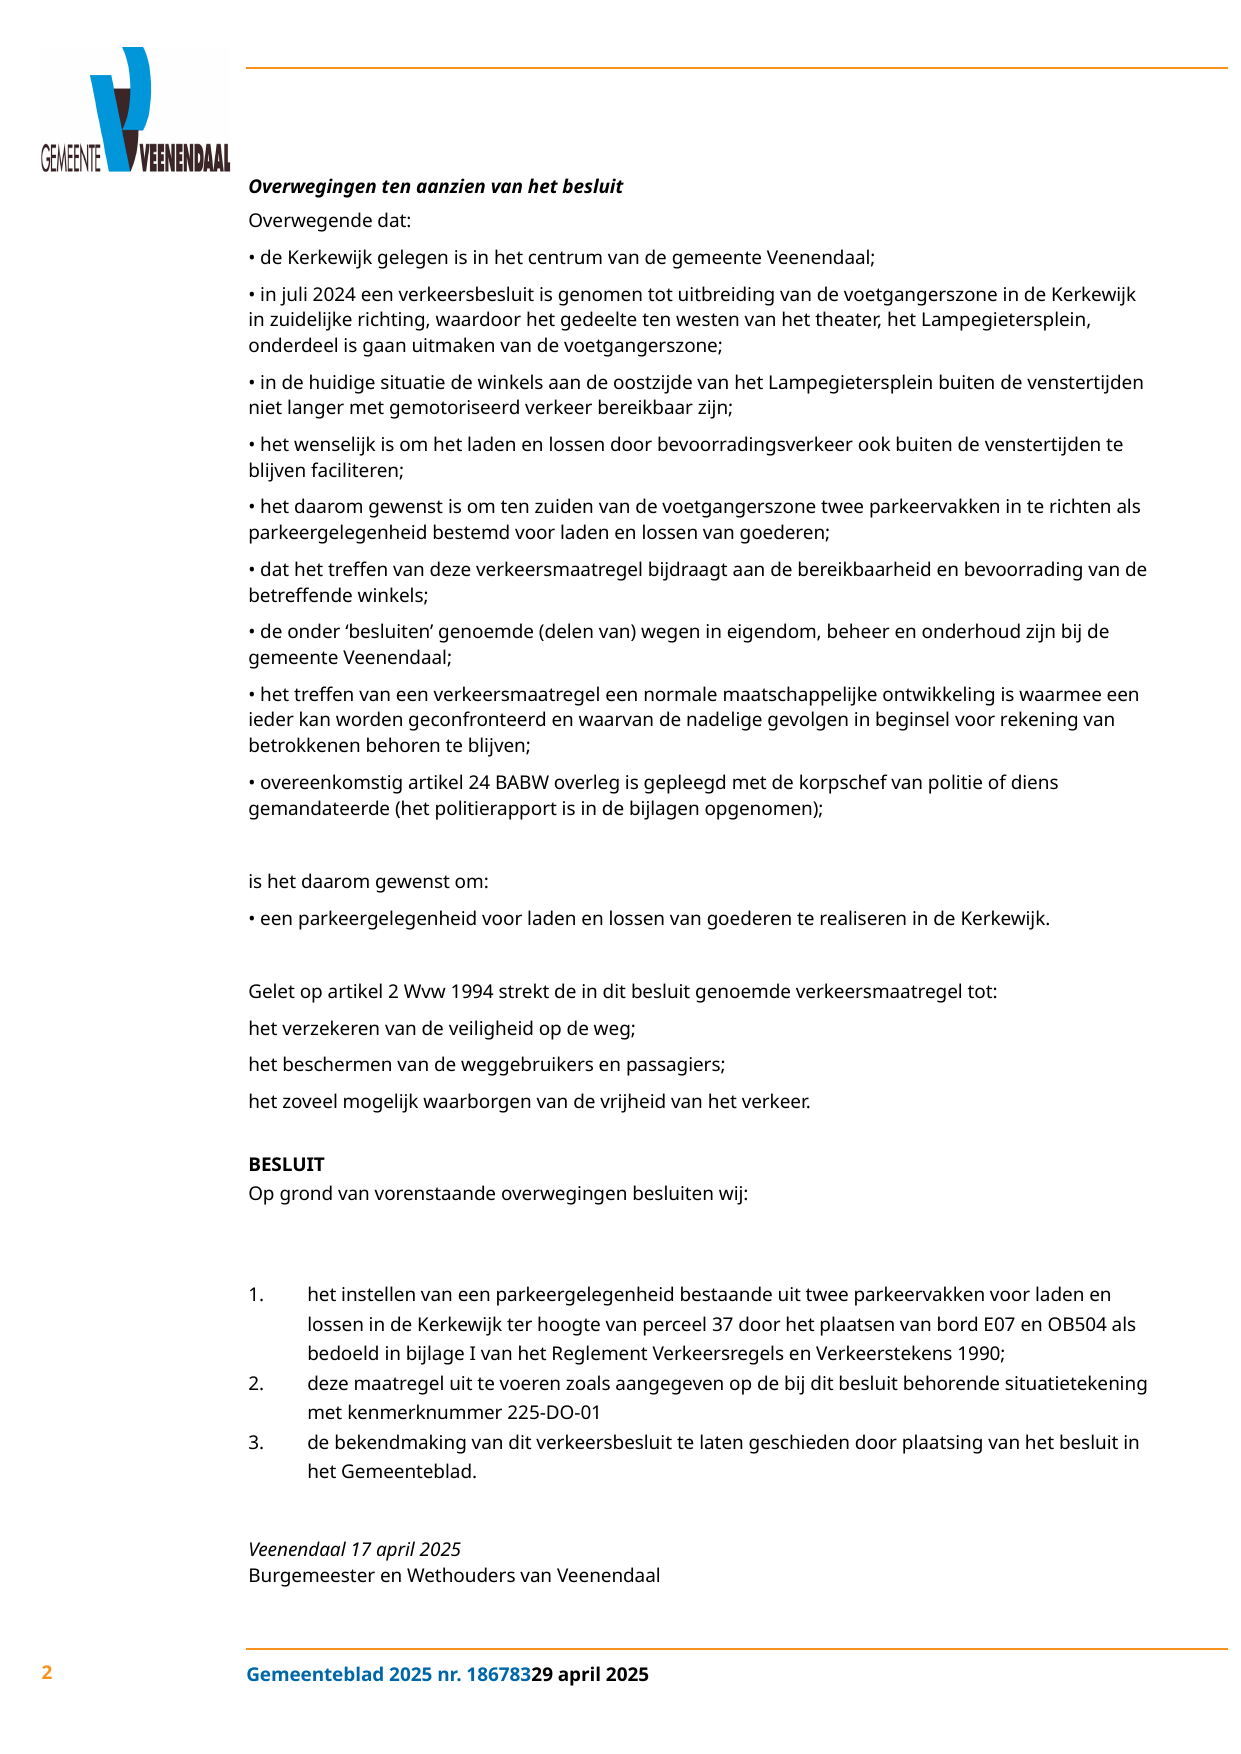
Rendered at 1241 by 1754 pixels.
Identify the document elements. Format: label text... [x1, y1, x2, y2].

list deze maatregel uit te voeren zoals aangegeven op de bij dit besluit behorende situatietekening met kenmerknummer 225-DO-01 [248, 1370, 1152, 1425]
text is het daarom gewenst om: [248, 868, 1152, 894]
text Burgemeester en Wethouders van Veenendaal [248, 1562, 1152, 1587]
text BESLUIT [248, 1151, 1152, 1176]
text Veenendaal 17 april 2025 [248, 1536, 1152, 1562]
text • in juli 2024 een verkeersbesluit is genomen tot uitbreiding van de voetgangerszone in de Kerkewijk in zuidelijke richting, waardoor het gedeelte ten westen van het theater, het Lampegietersplein, onderdeel is gaan uitmaken van de voetgangerszone; [248, 281, 1152, 358]
text • het treffen van een verkeersmaatregel een normale maatschappelijke ontwikkeling is waarmee een ieder kan worden geconfronteerd en waarvan de nadelige gevolgen in beginsel voor rekening van betrokkenen behoren te blijven; [248, 681, 1152, 758]
text • de Kerkewijk gelegen is in het centrum van de gemeente Veenendaal; [248, 244, 1152, 270]
text • in de huidige situatie de winkels aan de oostzijde van het Lampegietersplein buiten de venstertijden niet langer met gemotoriseerd verkeer bereikbaar zijn; [248, 369, 1152, 420]
text • het daarom gewenst is om ten zuiden van de voetgangerszone twee parkeervakken in te richten als parkeergelegenheid bestemd voor laden en lossen van goederen; [248, 494, 1152, 545]
text Gelet op artikel 2 Wvw 1994 strekt de in dit besluit genoemde verkeersmaatregel tot: [248, 978, 1152, 1004]
text het zoveel mogelijk waarborgen van de vrijheid van het verkeer. [248, 1088, 1152, 1114]
picture [123, 47, 231, 172]
text • overeenkomstig artikel 24 BABW overleg is gepleegd met de korpschef van politie of diens gemandateerde (het politierapport is in de bijlagen opgenomen); [248, 769, 1152, 820]
text Overwegingen ten aanzien van het besluit [248, 173, 1152, 199]
text • het wenselijk is om het laden en lossen door bevoorradingsverkeer ook buiten de venstertijden te blijven faciliteren; [248, 431, 1152, 483]
picture [41, 47, 130, 172]
text Op grond van vorenstaande overwegingen besluiten wij: [248, 1180, 1152, 1206]
text • dat het treffen van deze verkeersmaatregel bijdraagt aan de bereikbaarheid en bevoorrading van de betreffende winkels; [248, 556, 1152, 607]
list de bekendmaking van dit verkeersbesluit te laten geschieden door plaatsing van het besluit in het Gemeenteblad. [248, 1429, 1152, 1484]
text • de onder ‘besluiten’ genoemde (delen van) wegen in eigendom, beheer en onderhoud zijn bij de gemeente Veenendaal; [248, 618, 1152, 670]
text het verzekeren van de veiligheid op de weg; [248, 1015, 1152, 1040]
text Overwegende dat: [248, 207, 1152, 233]
list het instellen van een parkeergelegenheid bestaande uit twee parkeervakken voor laden en lossen in de Kerkewijk ter hoogte van perceel 37 door het plaatsen van bord E07 en OB504 als bedoeld in bijlage I van het Reglement Verkeersregels en Verkeerstekens 1990; [248, 1281, 1152, 1366]
text het beschermen van de weggebruikers en passagiers; [248, 1051, 1152, 1077]
text • een parkeergelegenheid voor laden en lossen van goederen te realiseren in de Kerkewijk. [248, 905, 1152, 930]
